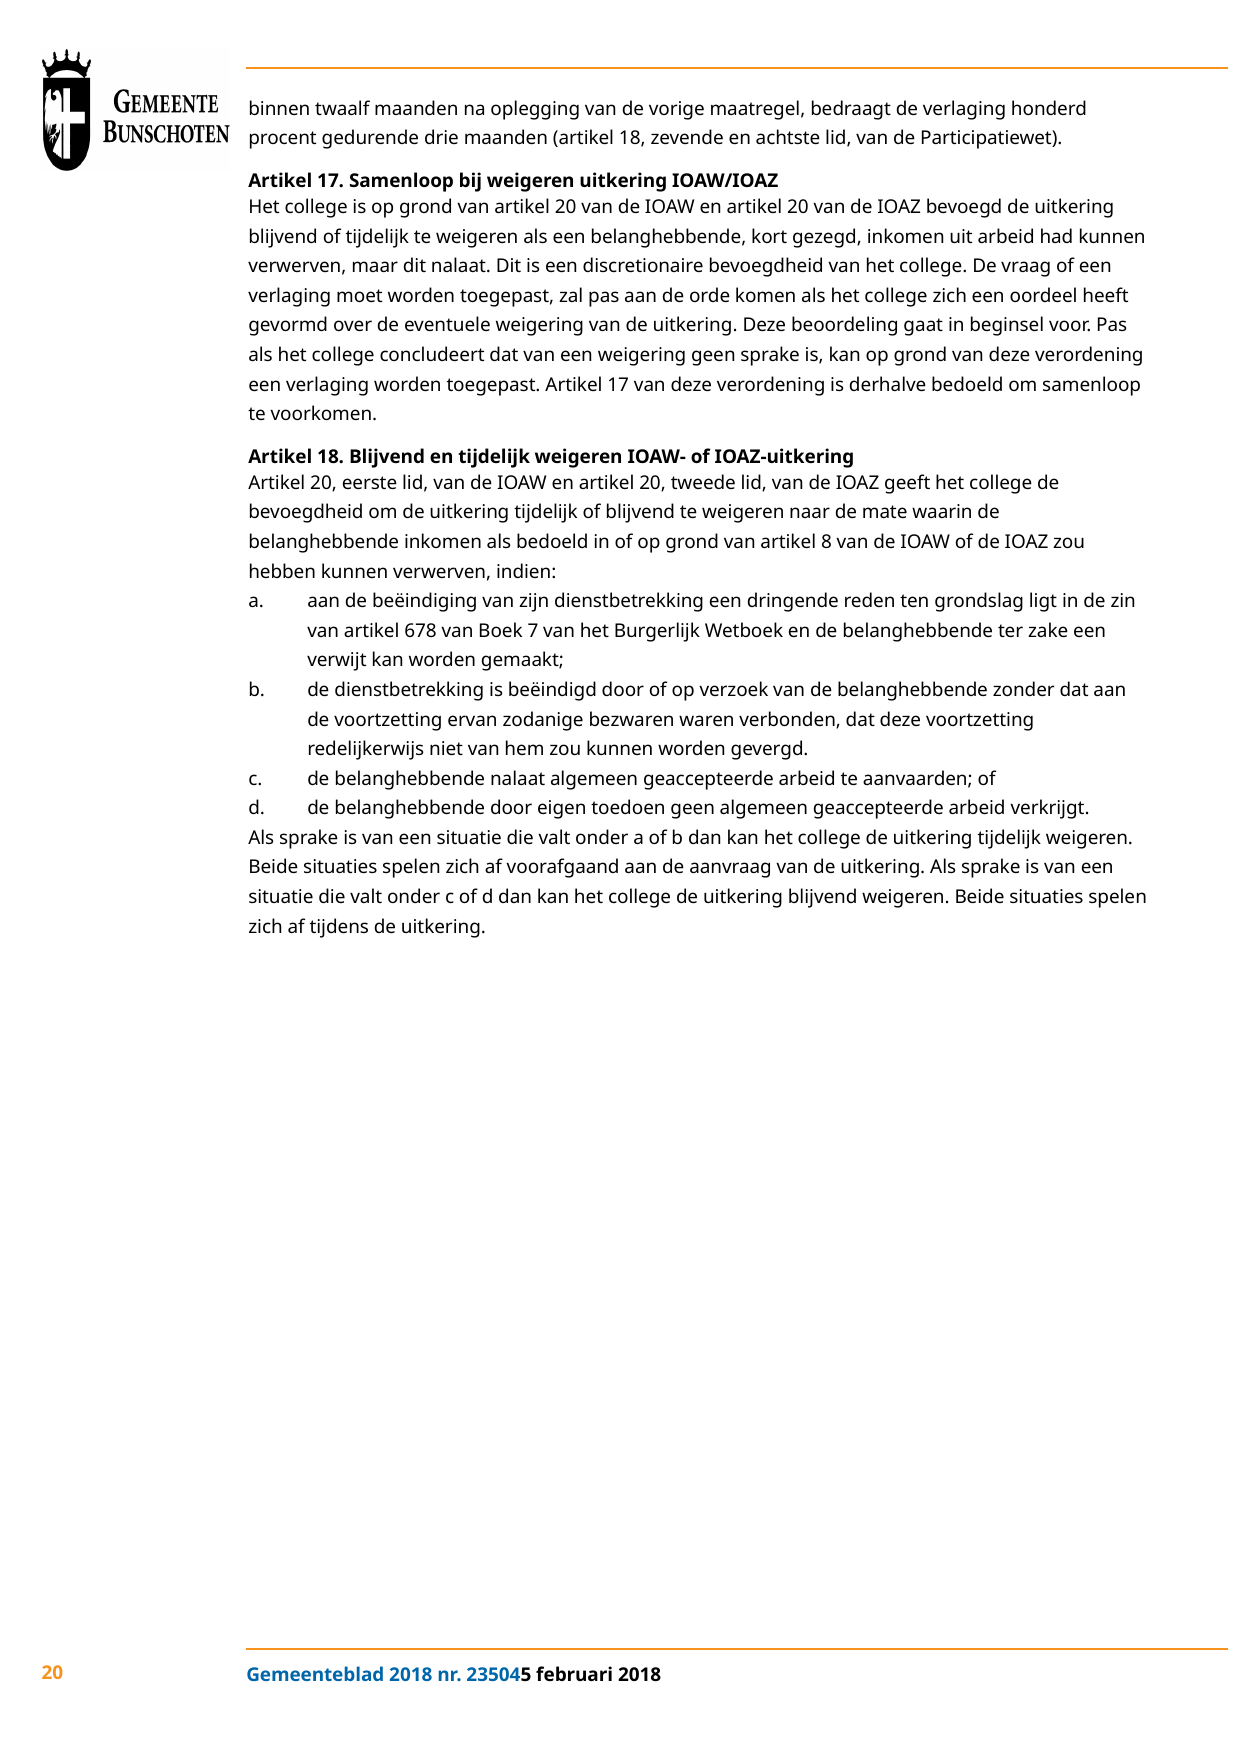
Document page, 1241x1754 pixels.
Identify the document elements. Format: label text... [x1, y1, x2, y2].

list de belanghebbende nalaat algemeen geaccepteerde arbeid te aanvaarden; of [248, 765, 1152, 791]
text Artikel 20, eerste lid, van de IOAW en artikel 20, tweede lid, van de IOAZ geeft het college de bevoegdheid om de uitkering tijdelijk of blijvend te weigeren naar de mate waarin de belanghebbende inkomen als bedoeld in of op grond van artikel 8 van de IOAW of de IOAZ zou hebben kunnen verwerven, indien: [248, 469, 1152, 584]
list de dienstbetrekking is beëindigd door of op verzoek van de belanghebbende zonder dat aan de voortzetting ervan zodanige bezwaren waren verbonden, dat deze voortzetting redelijkerwijs niet van hem zou kunnen worden gevergd. [248, 676, 1152, 761]
text Als sprake is van een situatie die valt onder a of b dan kan het college de uitkering tijdelijk weigeren. Beide situaties spelen zich af voorafgaand aan de aanvraag van de uitkering. Als sprake is van een situatie die valt onder c of d dan kan het college de uitkering blijvend weigeren. Beide situaties spelen zich af tijdens de uitkering. [248, 824, 1152, 939]
text Artikel 18. Blijvend en tijdelijk weigeren IOAW- of IOAZ-uitkering [248, 443, 1152, 469]
picture [41, 47, 231, 172]
list aan de beëindiging van zijn dienstbetrekking een dringende reden ten grondslag ligt in de zin van artikel 678 van Boek 7 van het Burgerlijk Wetboek en de belanghebbende ter zake een verwijt kan worden gemaakt; [248, 587, 1152, 672]
text Het college is op grond van artikel 20 van de IOAW en artikel 20 van de IOAZ bevoegd de uitkering blijvend of tijdelijk te weigeren als een belanghebbende, kort gezegd, inkomen uit arbeid had kunnen verwerven, maar dit nalaat. Dit is een discretionaire bevoegdheid van het college. De vraag of een verlaging moet worden toegepast, zal pas aan de orde komen als het college zich een oordeel heeft gevormd over de eventuele weigering van de uitkering. Deze beoordeling gaat in beginsel voor. Pas als het college concludeert dat van een weigering geen sprake is, kan op grond van deze verordening een verlaging worden toegepast. Artikel 17 van deze verordening is derhalve bedoeld om samenloop te voorkomen. [248, 193, 1152, 426]
list de belanghebbende door eigen toedoen geen algemeen geaccepteerde arbeid verkrijgt. [248, 794, 1152, 820]
text Artikel 17. Samenloop bij weigeren uitkering IOAW/IOAZ [248, 167, 1152, 193]
text binnen twaalf maanden na oplegging van de vorige maatregel, bedraagt de verlaging honderd procent gedurende drie maanden (artikel 18, zevende en achtste lid, van de Participatiewet). [248, 95, 1152, 150]
